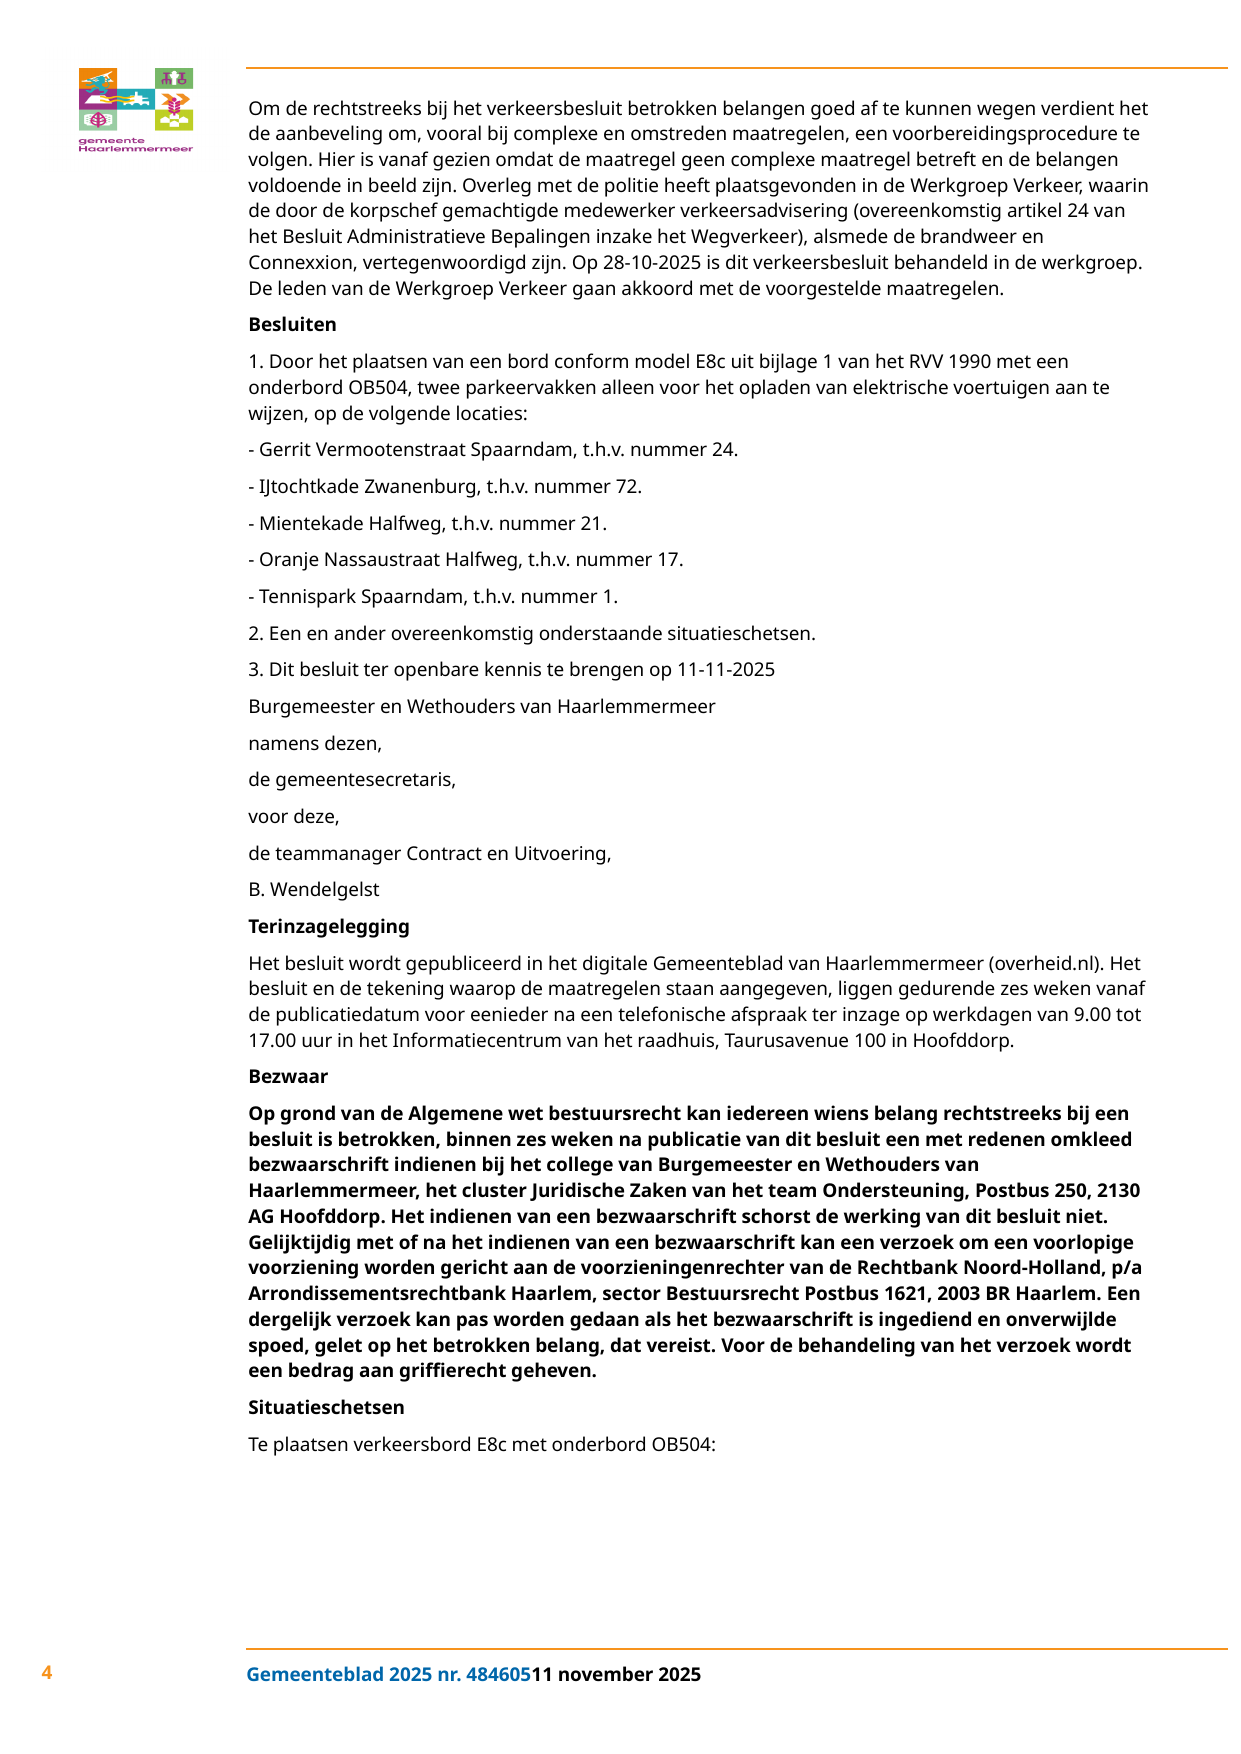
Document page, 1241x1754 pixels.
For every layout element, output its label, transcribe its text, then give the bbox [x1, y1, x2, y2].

text 3. Dit besluit ter openbare kennis te brengen op 11-11-2025 [248, 656, 1152, 682]
text Terinzagelegging [248, 913, 1152, 939]
text Bezwaar [248, 1063, 1152, 1089]
text de teammanager Contract en Uitvoering, [248, 840, 1152, 865]
text namens dezen, [248, 730, 1152, 755]
text voor deze, [248, 803, 1152, 829]
text - Tennispark Spaarndam, t.h.v. nummer 1. [248, 583, 1152, 609]
text de gemeentesecretaris, [248, 766, 1152, 792]
text Het besluit wordt gepubliceerd in het digitale Gemeenteblad van Haarlemmermeer (overheid.nl). Het besluit en de tekening waarop de maatregelen staan aangegeven, liggen gedurende zes weken vanaf de publicatiedatum voor eenieder na een telefonische afspraak ter inzage op werkdagen van 9.00 tot 17.00 uur in het Informatiecentrum van het raadhuis, Taurusavenue 100 in Hoofddorp. [248, 950, 1152, 1053]
text Besluiten [248, 312, 1152, 337]
text - Oranje Nassaustraat Halfweg, t.h.v. nummer 17. [248, 546, 1152, 572]
text Te plaatsen verkeersbord E8c met onderbord OB504: [248, 1431, 1152, 1457]
text - Mientekade Halfweg, t.h.v. nummer 21. [248, 510, 1152, 535]
text - Gerrit Vermootenstraat Spaarndam, t.h.v. nummer 24. [248, 436, 1152, 462]
text 2. Een en ander overeenkomstig onderstaande situatieschetsen. [248, 620, 1152, 645]
text Situatieschetsen [248, 1394, 1152, 1420]
text Burgemeester en Wethouders van Haarlemmermeer [248, 693, 1152, 719]
text B. Wendelgelst [248, 876, 1152, 902]
text Om de rechtstreeks bij het verkeersbesluit betrokken belangen goed af te kunnen wegen verdient het de aanbeveling om, vooral bij complexe en omstreden maatregelen, een voorbereidingsprocedure te volgen. Hier is vanaf gezien omdat de maatregel geen complexe maatregel betreft en de belangen voldoende in beeld zijn. Overleg met de politie heeft plaatsgevonden in de Werkgroep Verkeer, waarin de door de korpschef gemachtigde medewerker verkeersadvisering (overeenkomstig artikel 24 van het Besluit Administratieve Bepalingen inzake het Wegverkeer), alsmede de brandweer en Connexxion, vertegenwoordigd zijn. Op 28-10-2025 is dit verkeersbesluit behandeld in de werkgroep. De leden van de Werkgroep Verkeer gaan akkoord met de voorgestelde maatregelen. [248, 95, 1152, 301]
text - IJtochtkade Zwanenburg, t.h.v. nummer 72. [248, 473, 1152, 499]
text Op grond van de Algemene wet bestuursrecht kan iedereen wiens belang rechtstreeks bij een besluit is betrokken, binnen zes weken na publicatie van dit besluit een met redenen omkleed bezwaarschrift indienen bij het college van Burgemeester en Wethouders van Haarlemmermeer, het cluster Juridische Zaken van het team Ondersteuning, Postbus 250, 2130 AG Hoofddorp. Het indienen van een bezwaarschrift schorst de werking van dit besluit niet. Gelijktijdig met of na het indienen van een bezwaarschrift kan een verzoek om een voorlopige voorziening worden gericht aan de voorzieningenrechter van de Rechtbank Noord-Holland, p/a Arrondissementsrechtbank Haarlem, sector Bestuursrecht Postbus 1621, 2003 BR Haarlem. Een dergelijk verzoek kan pas worden gedaan als het bezwaarschrift is ingediend en onverwijlde spoed, gelet op het betrokken belang, dat vereist. Voor de behandeling van het verzoek wordt een bedrag aan griffierecht geheven. [248, 1100, 1152, 1383]
text 1. Door het plaatsen van een bord conform model E8c uit bijlage 1 van het RVV 1990 met een onderbord OB504, twee parkeervakken alleen voor het opladen van elektrische voertuigen aan te wijzen, op de volgende locaties: [248, 348, 1152, 425]
picture [41, 47, 231, 172]
